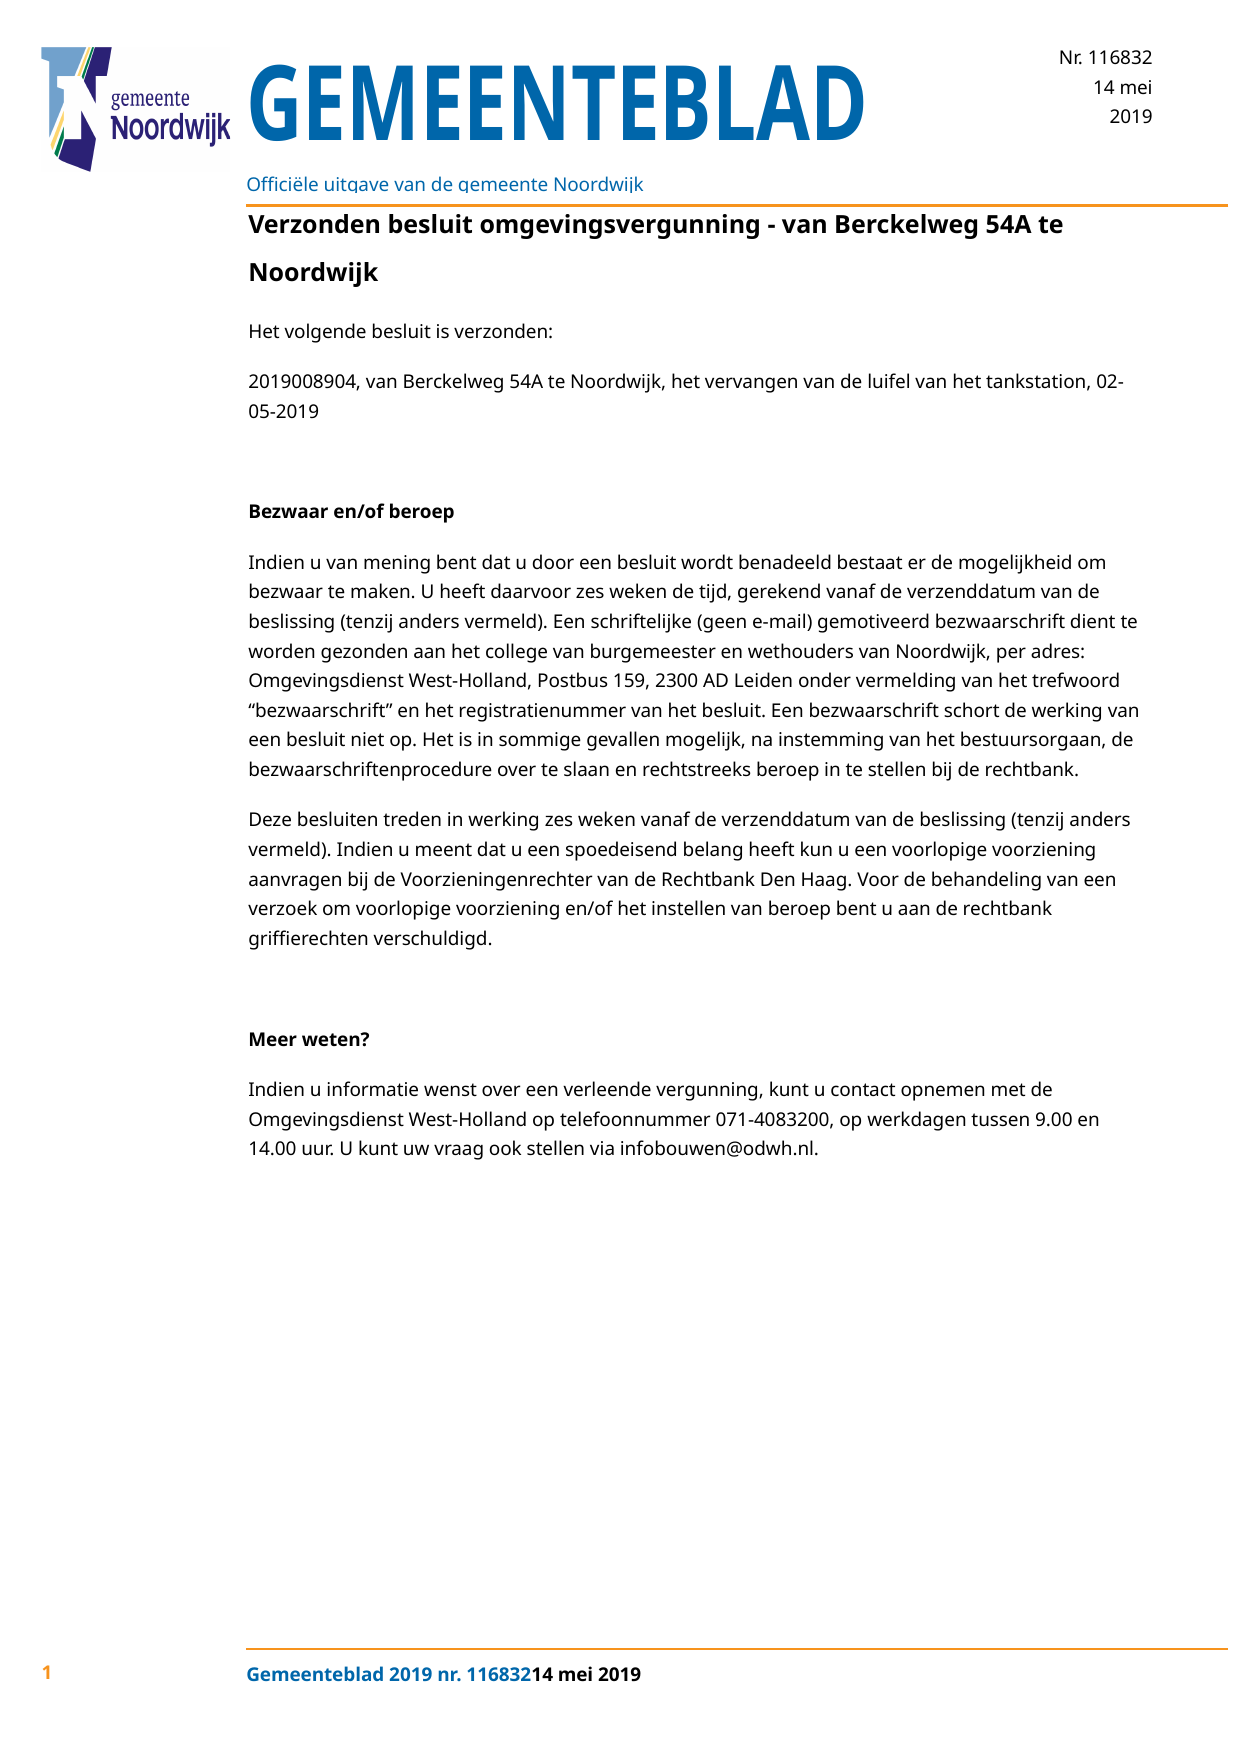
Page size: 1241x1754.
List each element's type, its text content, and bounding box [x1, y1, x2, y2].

text Indien u informatie wenst over een verleende vergunning, kunt u contact opnemen met de Omgevingsdienst West-Holland op telefoonnummer 071-4083200, op werkdagen tussen 9.00 en 14.00 uur. U kunt uw vraag ook stellen via infobouwen@odwh.nl. [248, 1076, 1152, 1161]
text Indien u van mening bent dat u door een besluit wordt benadeeld bestaat er de mogelijkheid om bezwaar te maken. U heeft daarvoor zes weken de tijd, gerekend vanaf de verzenddatum van de beslissing (tenzij anders vermeld). Een schriftelijke (geen e-mail) gemotiveerd bezwaarschrift dient te worden gezonden aan het college van burgemeester en wethouders van Noordwijk, per adres: Omgevingsdienst West-Holland, Postbus 159, 2300 AD Leiden onder vermelding van het trefwoord “bezwaarschrift” en het registratienummer van het besluit. Een bezwaarschrift schort de werking van een besluit niet op. Het is in sommige gevallen mogelijk, na instemming van het bestuursorgaan, de bezwaarschriftenprocedure over te slaan en rechtstreeks beroep in te stellen bij de rechtbank. [248, 549, 1152, 782]
text Het volgende besluit is verzonden: [248, 318, 1152, 344]
picture [41, 47, 231, 172]
text Deze besluiten treden in werking zes weken vanaf de verzenddatum van de beslissing (tenzij anders vermeld). Indien u meent dat u een spoedeisend belang heeft kun u een voorlopige voorziening aanvragen bij de Voorzieningenrechter van de Rechtbank Den Haag. Voor de behandeling van een verzoek om voorlopige voorziening en/of het instellen van beroep bent u aan de rechtbank griffierechten verschuldigd. [248, 807, 1152, 951]
text 2019008904, van Berckelweg 54A te Noordwijk, het vervangen van de luifel van het tankstation, 02-05-2019 [248, 368, 1152, 424]
text Verzonden besluit omgevingsvergunning - van Berckelweg 54A te Noordwijk [248, 207, 1152, 288]
text Meer weten? [248, 1026, 1152, 1052]
text Bezwaar en/of beroep [248, 499, 1152, 524]
